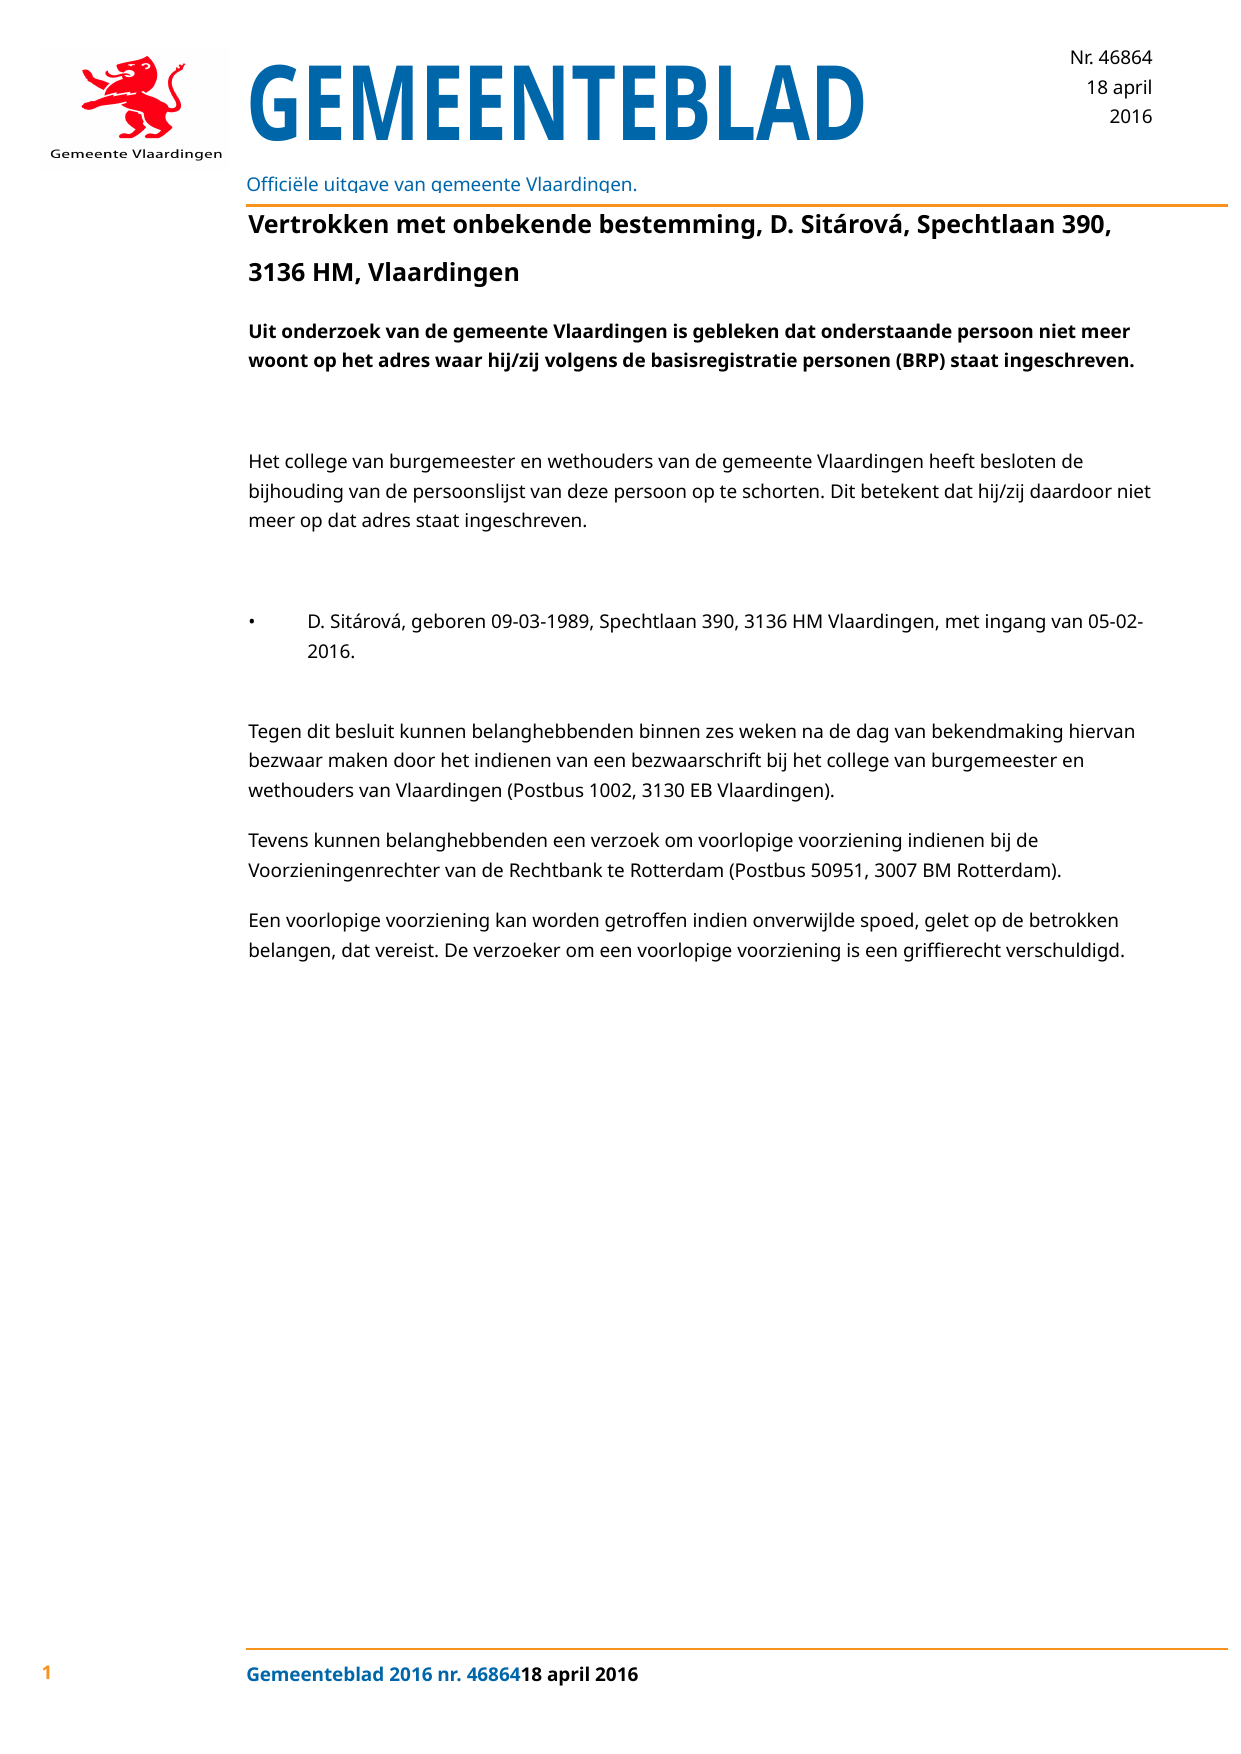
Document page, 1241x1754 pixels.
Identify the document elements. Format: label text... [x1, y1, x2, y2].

text Vertrokken met onbekende bestemming, D. Sitárová, Spechtlaan 390, 3136 HM, Vlaardingen [248, 207, 1152, 288]
picture [41, 47, 231, 172]
text Tegen dit besluit kunnen belanghebbenden binnen zes weken na de dag van bekendmaking hiervan bezwaar maken door het indienen van een bezwaarschrift bij het college van burgemeester en wethouders van Vlaardingen (Postbus 1002, 3130 EB Vlaardingen). [248, 718, 1152, 803]
list D. Sitárová, geboren 09-03-1989, Spechtlaan 390, 3136 HM Vlaardingen, met ingang van 05-02-2016. [248, 608, 1152, 664]
text Een voorlopige voorziening kan worden getroffen indien onverwijlde spoed, gelet op de betrokken belangen, dat vereist. De verzoeker om een voorlopige voorziening is een griffierecht verschuldigd. [248, 907, 1152, 963]
text Het college van burgemeester en wethouders van de gemeente Vlaardingen heeft besloten de bijhouding van de persoonslijst van deze persoon op te schorten. Dit betekent dat hij/zij daardoor niet meer op dat adres staat ingeschreven. [248, 448, 1152, 533]
text Tevens kunnen belanghebbenden een verzoek om voorlopige voorziening indienen bij de Voorzieningenrechter van de Rechtbank te Rotterdam (Postbus 50951, 3007 BM Rotterdam). [248, 827, 1152, 883]
text Uit onderzoek van de gemeente Vlaardingen is gebleken dat onderstaande persoon niet meer woont op het adres waar hij/zij volgens de basisregistratie personen (BRP) staat ingeschreven. [248, 318, 1152, 373]
